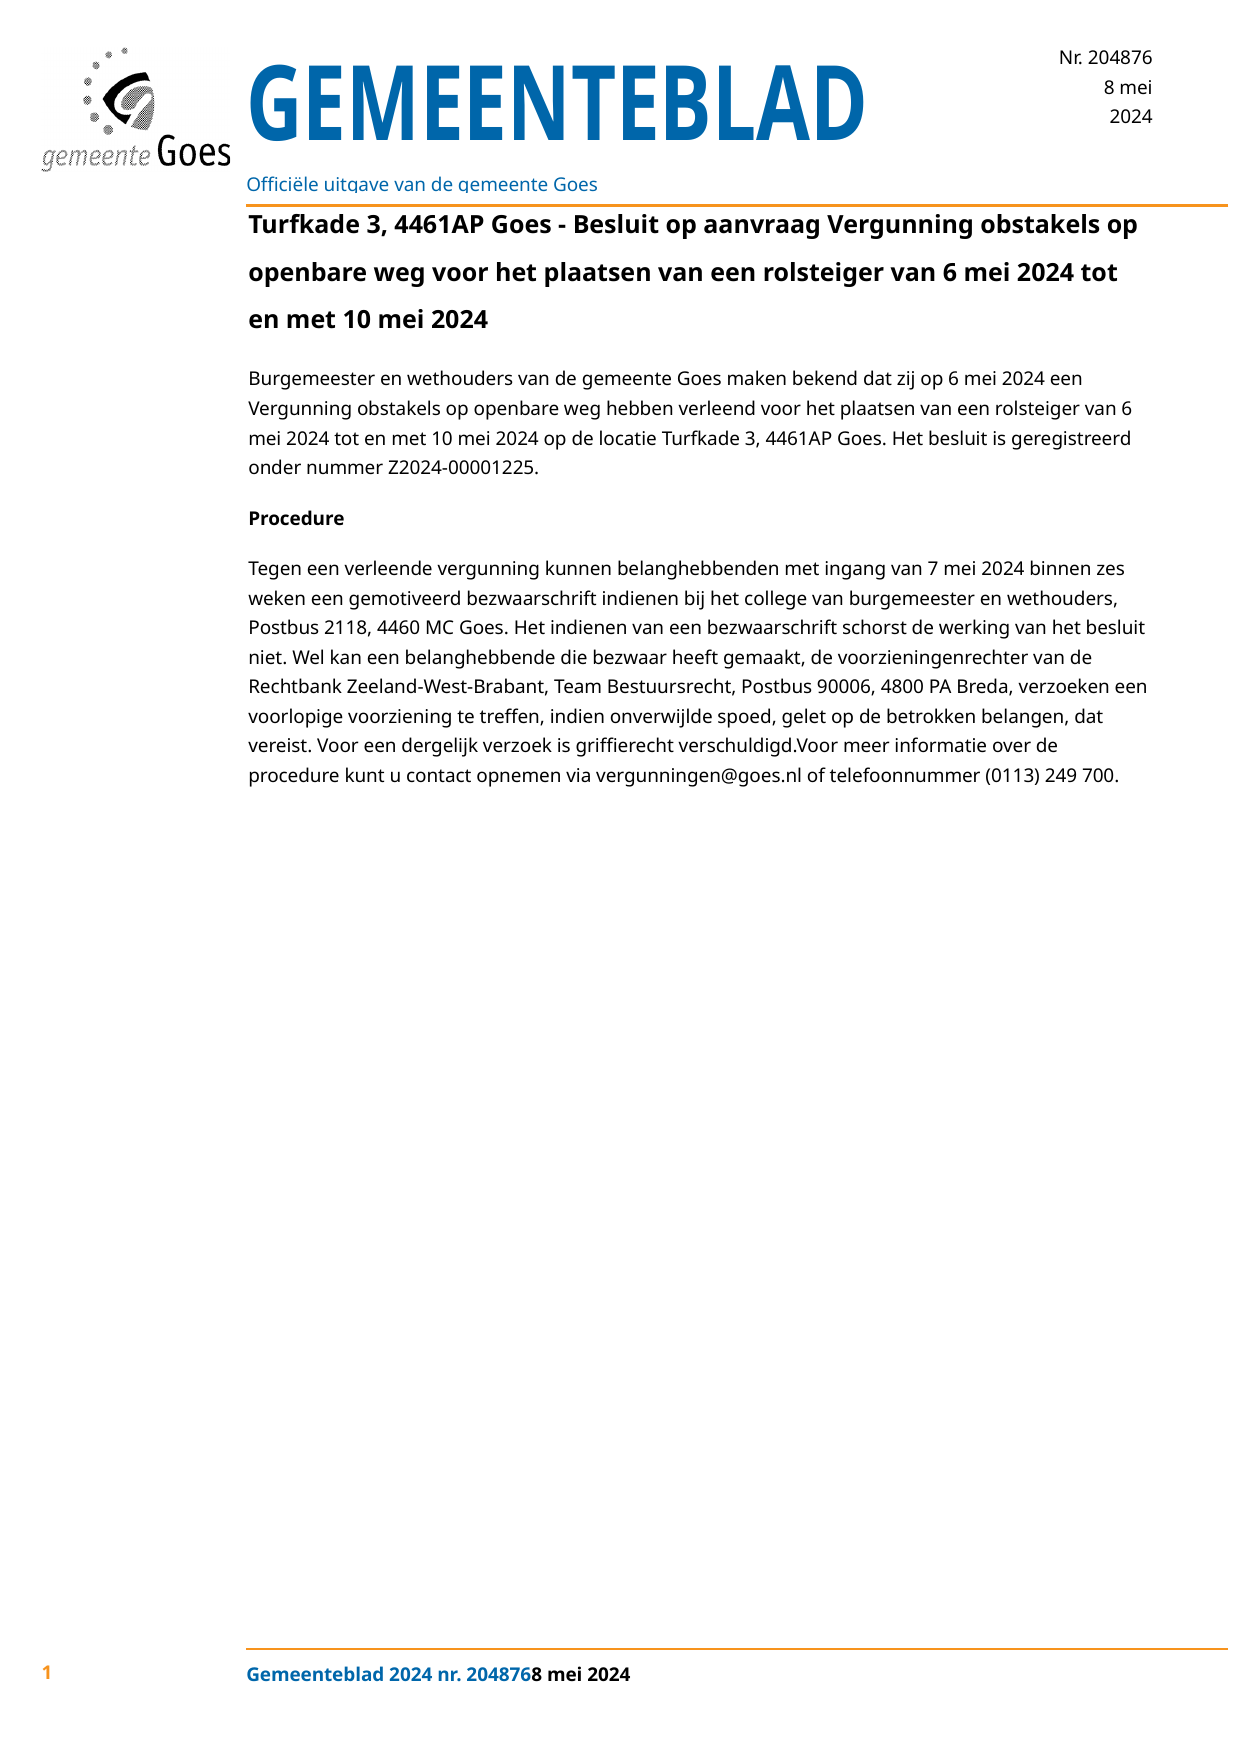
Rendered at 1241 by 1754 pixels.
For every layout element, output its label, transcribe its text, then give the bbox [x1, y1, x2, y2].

text Burgemeester en wethouders van de gemeente Goes maken bekend dat zij op 6 mei 2024 een Vergunning obstakels op openbare weg hebben verleend voor het plaatsen van een rolsteiger van 6 mei 2024 tot en met 10 mei 2024 op de locatie Turfkade 3, 4461AP Goes. Het besluit is geregistreerd onder nummer Z2024-00001225. [248, 366, 1152, 480]
picture [41, 47, 231, 172]
text Procedure [248, 505, 1152, 530]
text Turfkade 3, 4461AP Goes - Besluit op aanvraag Vergunning obstakels op openbare weg voor het plaatsen van een rolsteiger van 6 mei 2024 tot en met 10 mei 2024 [248, 207, 1152, 336]
text Tegen een verleende vergunning kunnen belanghebbenden met ingang van 7 mei 2024 binnen zes weken een gemotiveerd bezwaarschrift indienen bij het college van burgemeester en wethouders, Postbus 2118, 4460 MC Goes. Het indienen van een bezwaarschrift schorst de werking van het besluit niet. Wel kan een belanghebbende die bezwaar heeft gemaakt, de voorzieningenrechter van de Rechtbank Zeeland-West-Brabant, Team Bestuursrecht, Postbus 90006, 4800 PA Breda, verzoeken een voorlopige voorziening te treffen, indien onverwijlde spoed, gelet op de betrokken belangen, dat vereist. Voor een dergelijk verzoek is griffierecht verschuldigd.Voor meer informatie over de procedure kunt u contact opnemen via vergunningen@goes.nl of telefoonnummer (0113) 249 700. [248, 555, 1152, 788]
